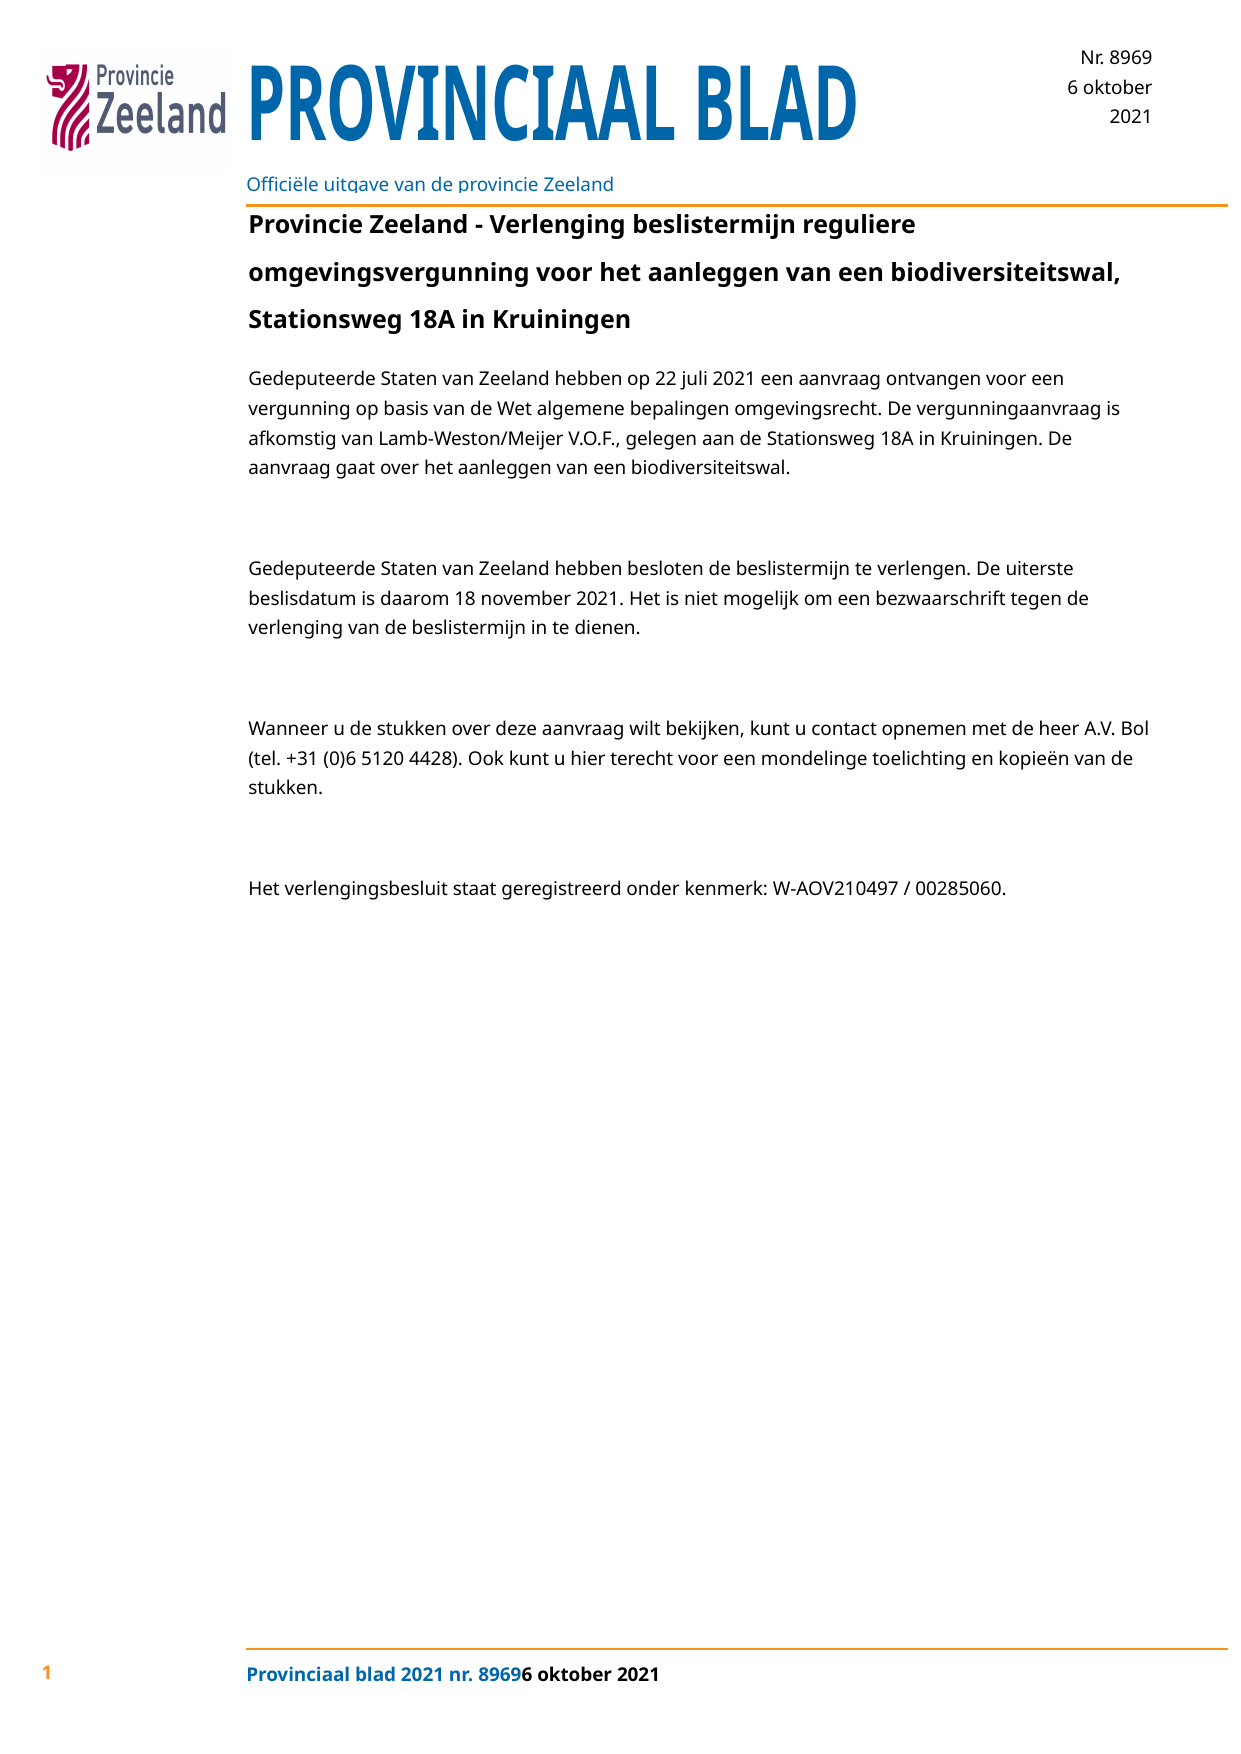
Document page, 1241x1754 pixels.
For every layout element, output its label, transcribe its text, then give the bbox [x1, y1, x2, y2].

text Provincie Zeeland - Verlenging beslistermijn reguliere omgevingsvergunning voor het aanleggen van een biodiversiteitswal, Stationsweg 18A in Kruiningen [248, 207, 1152, 336]
text Gedeputeerde Staten van Zeeland hebben op 22 juli 2021 een aanvraag ontvangen voor een vergunning op basis van de Wet algemene bepalingen omgevingsrecht. De vergunningaanvraag is afkomstig van Lamb-Weston/Meijer V.O.F., gelegen aan de Stationsweg 18A in Kruiningen. De aanvraag gaat over het aanleggen van een biodiversiteitswal. [248, 366, 1152, 480]
text Wanneer u de stukken over deze aanvraag wilt bekijken, kunt u contact opnemen met de heer A.V. Bol (tel. +31 (0)6 5120 4428). Ook kunt u hier terecht voor een mondelinge toelichting en kopieën van de stukken. [248, 715, 1152, 800]
picture [41, 47, 231, 172]
text Gedeputeerde Staten van Zeeland hebben besloten de beslistermijn te verlengen. De uiterste beslisdatum is daarom 18 november 2021. Het is niet mogelijk om een bezwaarschrift tegen de verlenging van de beslistermijn in te dienen. [248, 555, 1152, 640]
text Het verlengingsbesluit staat geregistreerd onder kenmerk: W-AOV210497 / 00285060. [248, 875, 1152, 901]
